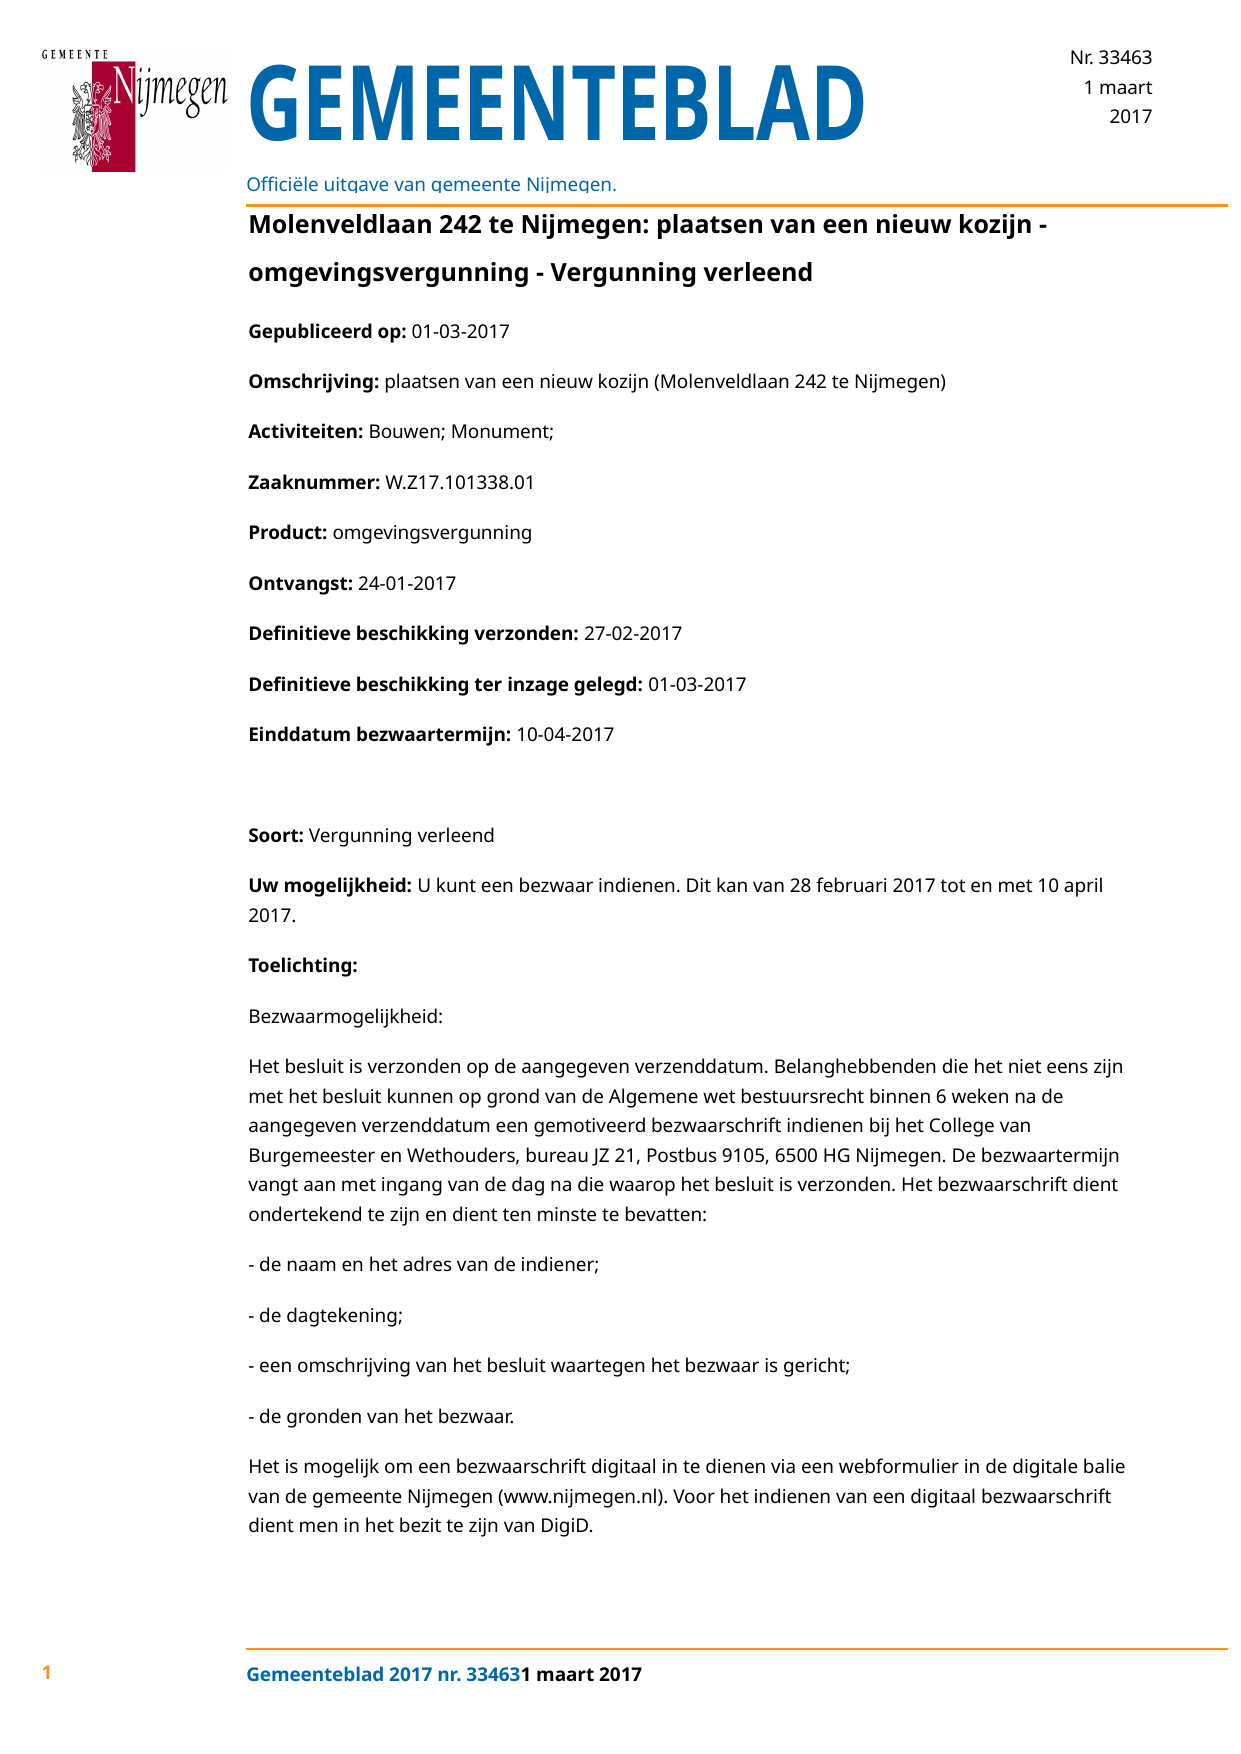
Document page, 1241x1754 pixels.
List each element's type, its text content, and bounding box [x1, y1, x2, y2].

text Zaaknummer: W.Z17.101338.01 [248, 469, 1152, 495]
text - een omschrijving van het besluit waartegen het bezwaar is gericht; [248, 1352, 1152, 1378]
text Ontvangst: 24-01-2017 [248, 570, 1152, 596]
text Soort: Vergunning verleend [248, 822, 1152, 848]
text - de naam en het adres van de indiener; [248, 1252, 1152, 1277]
text Activiteiten: Bouwen; Monument; [248, 419, 1152, 444]
text Toelichting: [248, 952, 1152, 978]
text Einddatum bezwaartermijn: 10-04-2017 [248, 721, 1152, 747]
text Het besluit is verzonden op de aangegeven verzenddatum. Belanghebbenden die het niet eens zijn met het besluit kunnen op grond van de Algemene wet bestuursrecht binnen 6 weken na de aangegeven verzenddatum een gemotiveerd bezwaarschrift indienen bij het College van Burgemeester en Wethouders, bureau JZ 21, Postbus 9105, 6500 HG Nijmegen. De bezwaartermijn vangt aan met ingang van de dag na die waarop het besluit is verzonden. Het bezwaarschrift dient ondertekend te zijn en dient ten minste te bevatten: [248, 1053, 1152, 1227]
text - de dagtekening; [248, 1302, 1152, 1328]
text Het is mogelijk om een bezwaarschrift digitaal in te dienen via een webformulier in de digitale balie van de gemeente Nijmegen (www.nijmegen.nl). Voor het indienen van een digitaal bezwaarschrift dient men in het bezit te zijn van DigiD. [248, 1453, 1152, 1538]
text Bezwaarmogelijkheid: [248, 1003, 1152, 1029]
text Uw mogelijkheid: U kunt een bezwaar indienen. Dit kan van 28 februari 2017 tot en met 10 april 2017. [248, 872, 1152, 928]
text Molenveldlaan 242 te Nijmegen: plaatsen van een nieuw kozijn - omgevingsvergunning - Vergunning verleend [248, 207, 1152, 288]
text Omschrijving: plaatsen van een nieuw kozijn (Molenveldlaan 242 te Nijmegen) [248, 368, 1152, 394]
text Product: omgevingsvergunning [248, 519, 1152, 545]
picture [41, 47, 231, 172]
text Definitieve beschikking verzonden: 27-02-2017 [248, 620, 1152, 646]
text Gepubliceerd op: 01-03-2017 [248, 318, 1152, 344]
text Definitieve beschikking ter inzage gelegd: 01-03-2017 [248, 671, 1152, 697]
text - de gronden van het bezwaar. [248, 1403, 1152, 1429]
